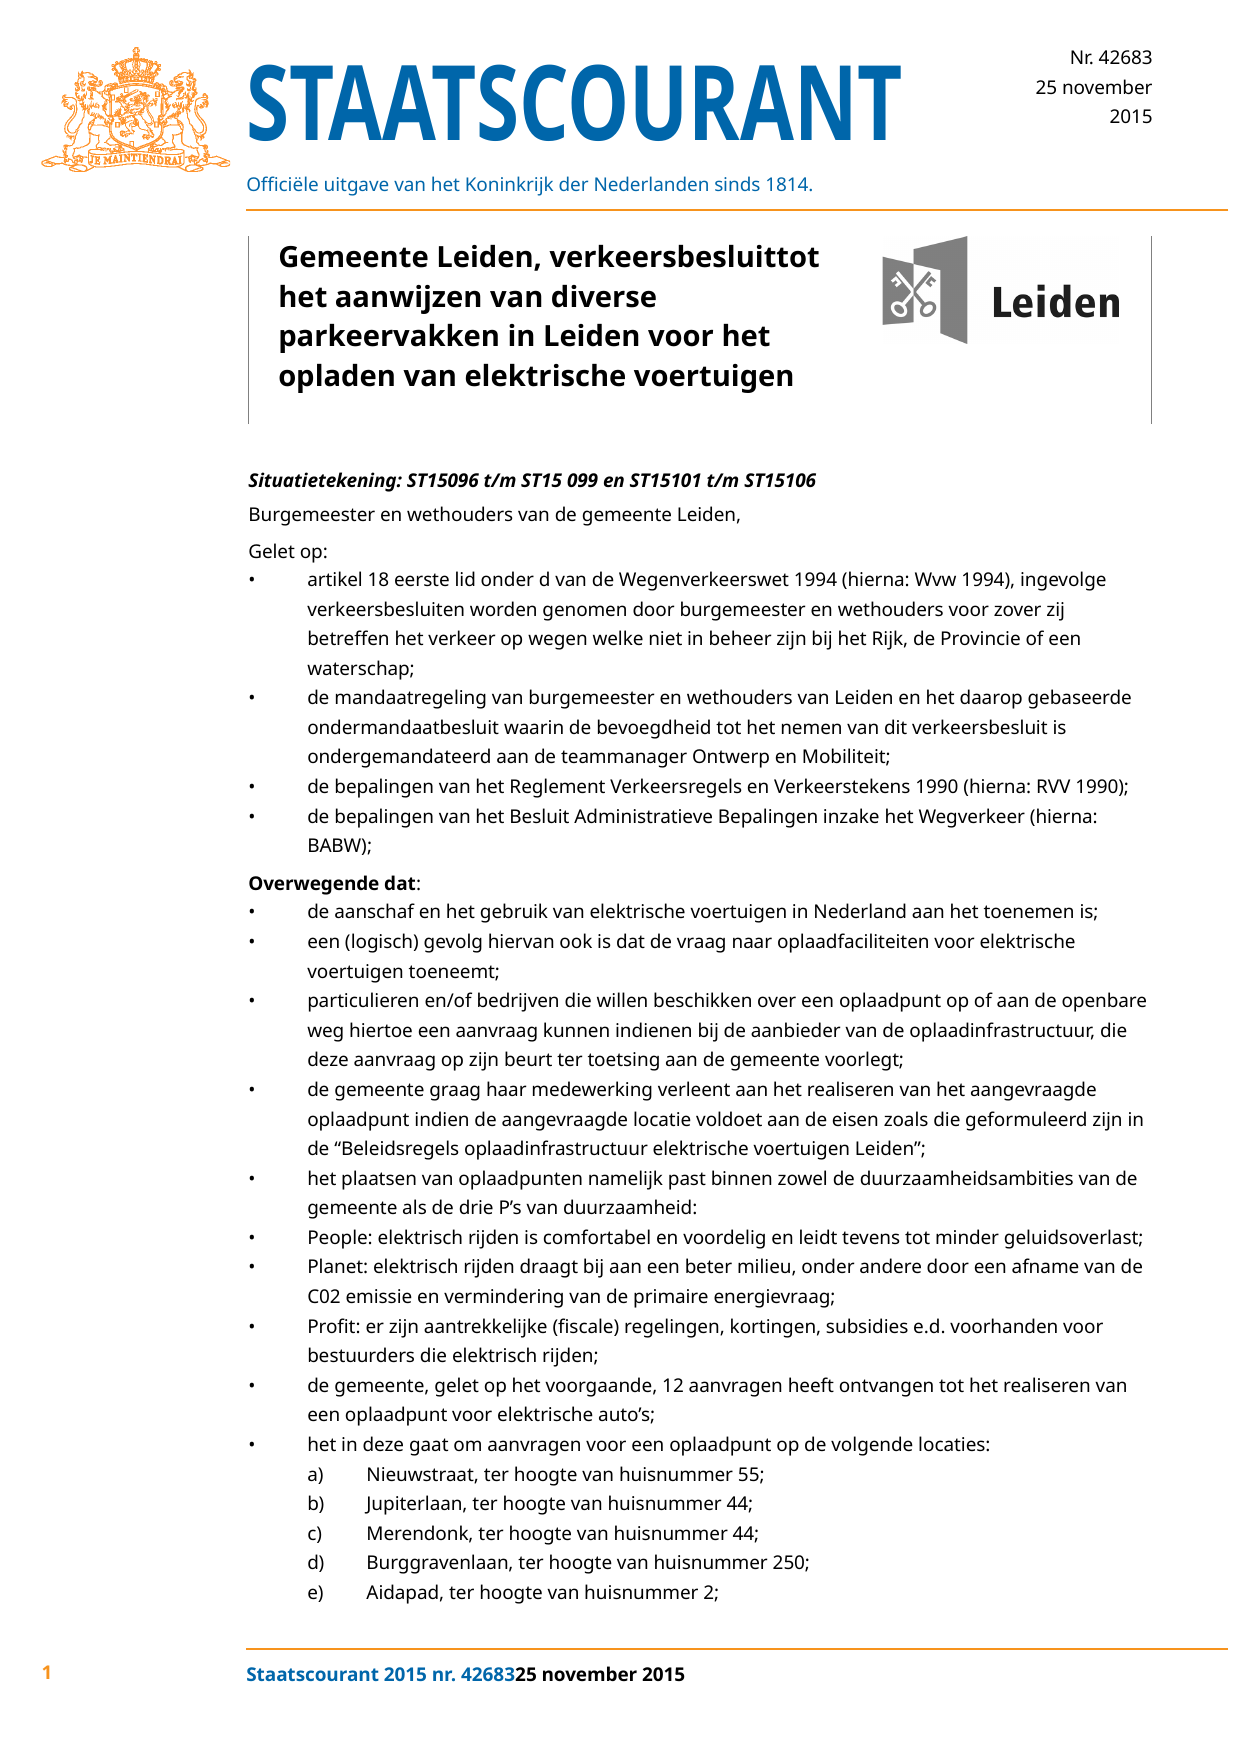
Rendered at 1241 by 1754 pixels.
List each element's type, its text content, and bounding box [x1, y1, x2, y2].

list Aidapad, ter hoogte van huisnummer 2; [307, 1579, 1152, 1605]
text Situatietekening: ST15096 t/m ST15 099 en ST15101 t/m ST15106 [248, 467, 1152, 493]
list de gemeente, gelet op het voorgaande, 12 aanvragen heeft ontvangen tot het realiseren van een oplaadpunt voor elektrische auto’s; [248, 1372, 1152, 1427]
picture [882, 236, 1119, 344]
list People: elektrisch rijden is comfortabel en voordelig en leidt tevens tot minder geluidsoverlast; [248, 1224, 1152, 1250]
list Profit: er zijn aantrekkelijke (fiscale) regelingen, kortingen, subsidies e.d. voorhanden voor bestuurders die elektrisch rijden; [248, 1313, 1152, 1368]
list de bepalingen van het Besluit Administratieve Bepalingen inzake het Wegverkeer (hierna: BABW); [248, 803, 1152, 858]
list Nieuwstraat, ter hoogte van huisnummer 55; [307, 1461, 1152, 1487]
picture [41, 47, 231, 172]
text Burgemeester en wethouders van de gemeente Leiden, [248, 501, 1152, 527]
table_header Gemeente Leiden, verkeersbesluittot het aanwijzen van diverse parkeervakken in Leiden voor het opladen van elektrische voertuigen [249, 236, 850, 424]
list een (logisch) gevolg hiervan ook is dat de vraag naar oplaadfaciliteiten voor elektrische voertuigen toeneemt; [248, 928, 1152, 984]
list particulieren en/of bedrijven die willen beschikken over een oplaadpunt op of aan de openbare weg hiertoe een aanvraag kunnen indienen bij de aanbieder van de oplaadinfrastructuur, die deze aanvraag op zijn beurt ter toetsing aan de gemeente voorlegt; [248, 987, 1152, 1072]
list het in deze gaat om aanvragen voor een oplaadpunt op de volgende locaties: [248, 1431, 1152, 1457]
list Jupiterlaan, ter hoogte van huisnummer 44; [307, 1490, 1152, 1516]
list de bepalingen van het Reglement Verkeersregels en Verkeerstekens 1990 (hierna: RVV 1990); [248, 773, 1152, 799]
text Overwegende dat: [248, 870, 1152, 896]
list Burggravenlaan, ter hoogte van huisnummer 250; [307, 1549, 1152, 1575]
list Planet: elektrisch rijden draagt bij aan een beter milieu, onder andere door een afname van de C02 emissie en vermindering van de primaire energievraag; [248, 1254, 1152, 1309]
list de aanschaf en het gebruik van elektrische voertuigen in Nederland aan het toenemen is; [248, 899, 1152, 924]
list de gemeente graag haar medewerking verleent aan het realiseren van het aangevraagde oplaadpunt indien de aangevraagde locatie voldoet aan de eisen zoals die geformuleerd zijn in de “Beleidsregels oplaadinfrastructuur elektrische voertuigen Leiden”; [248, 1076, 1152, 1161]
text Gelet op: [248, 538, 1152, 564]
list het plaatsen van oplaadpunten namelijk past binnen zowel de duurzaamheidsambities van de gemeente als de drie P’s van duurzaamheid: [248, 1165, 1152, 1220]
table_header [850, 236, 1151, 424]
list de mandaatregeling van burgemeester en wethouders van Leiden en het daarop gebaseerde ondermandaatbesluit waarin de bevoegdheid tot het nemen van dit verkeersbesluit is ondergemandateerd aan de teammanager Ontwerp en Mobiliteit; [248, 684, 1152, 769]
list artikel 18 eerste lid onder d van de Wegenverkeerswet 1994 (hierna: Wvw 1994), ingevolge verkeersbesluiten worden genomen door burgemeester en wethouders voor zover zij betreffen het verkeer op wegen welke niet in beheer zijn bij het Rijk, de Provincie of een waterschap; [248, 566, 1152, 681]
list Merendonk, ter hoogte van huisnummer 44; [307, 1520, 1152, 1546]
